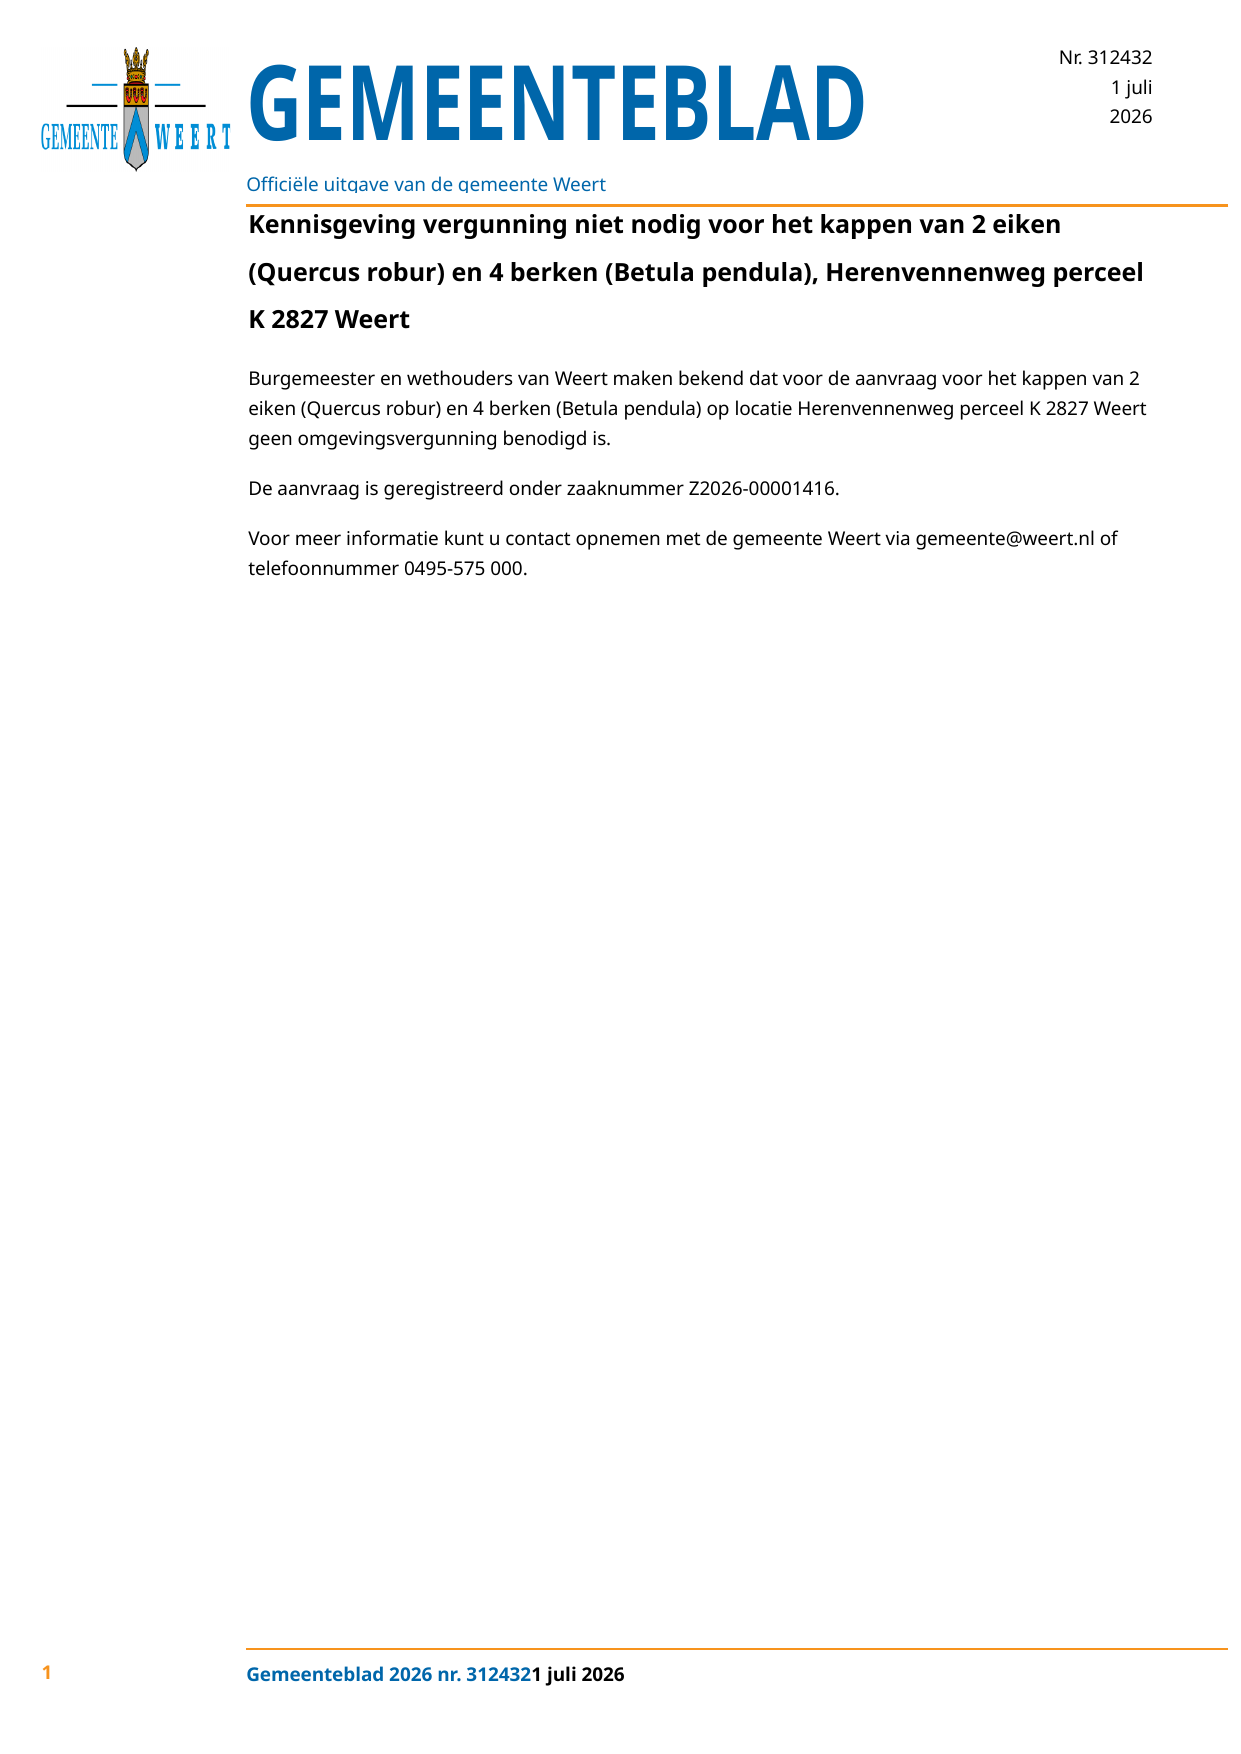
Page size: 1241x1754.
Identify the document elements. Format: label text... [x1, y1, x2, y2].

text De aanvraag is geregistreerd onder zaaknummer Z2026-00001416. [248, 475, 1152, 501]
text Burgemeester en wethouders van Weert maken bekend dat voor de aanvraag voor het kappen van 2 eiken (Quercus robur) en 4 berken (Betula pendula) op locatie Herenvennenweg perceel K 2827 Weert geen omgevingsvergunning benodigd is. [248, 366, 1152, 450]
text Voor meer informatie kunt u contact opnemen met de gemeente Weert via gemeente@weert.nl of telefoonnummer 0495-575 000. [248, 526, 1152, 581]
text Kennisgeving vergunning niet nodig voor het kappen van 2 eiken (Quercus robur) en 4 berken (Betula pendula), Herenvennenweg perceel K 2827 Weert [248, 207, 1152, 336]
picture [41, 47, 231, 172]
